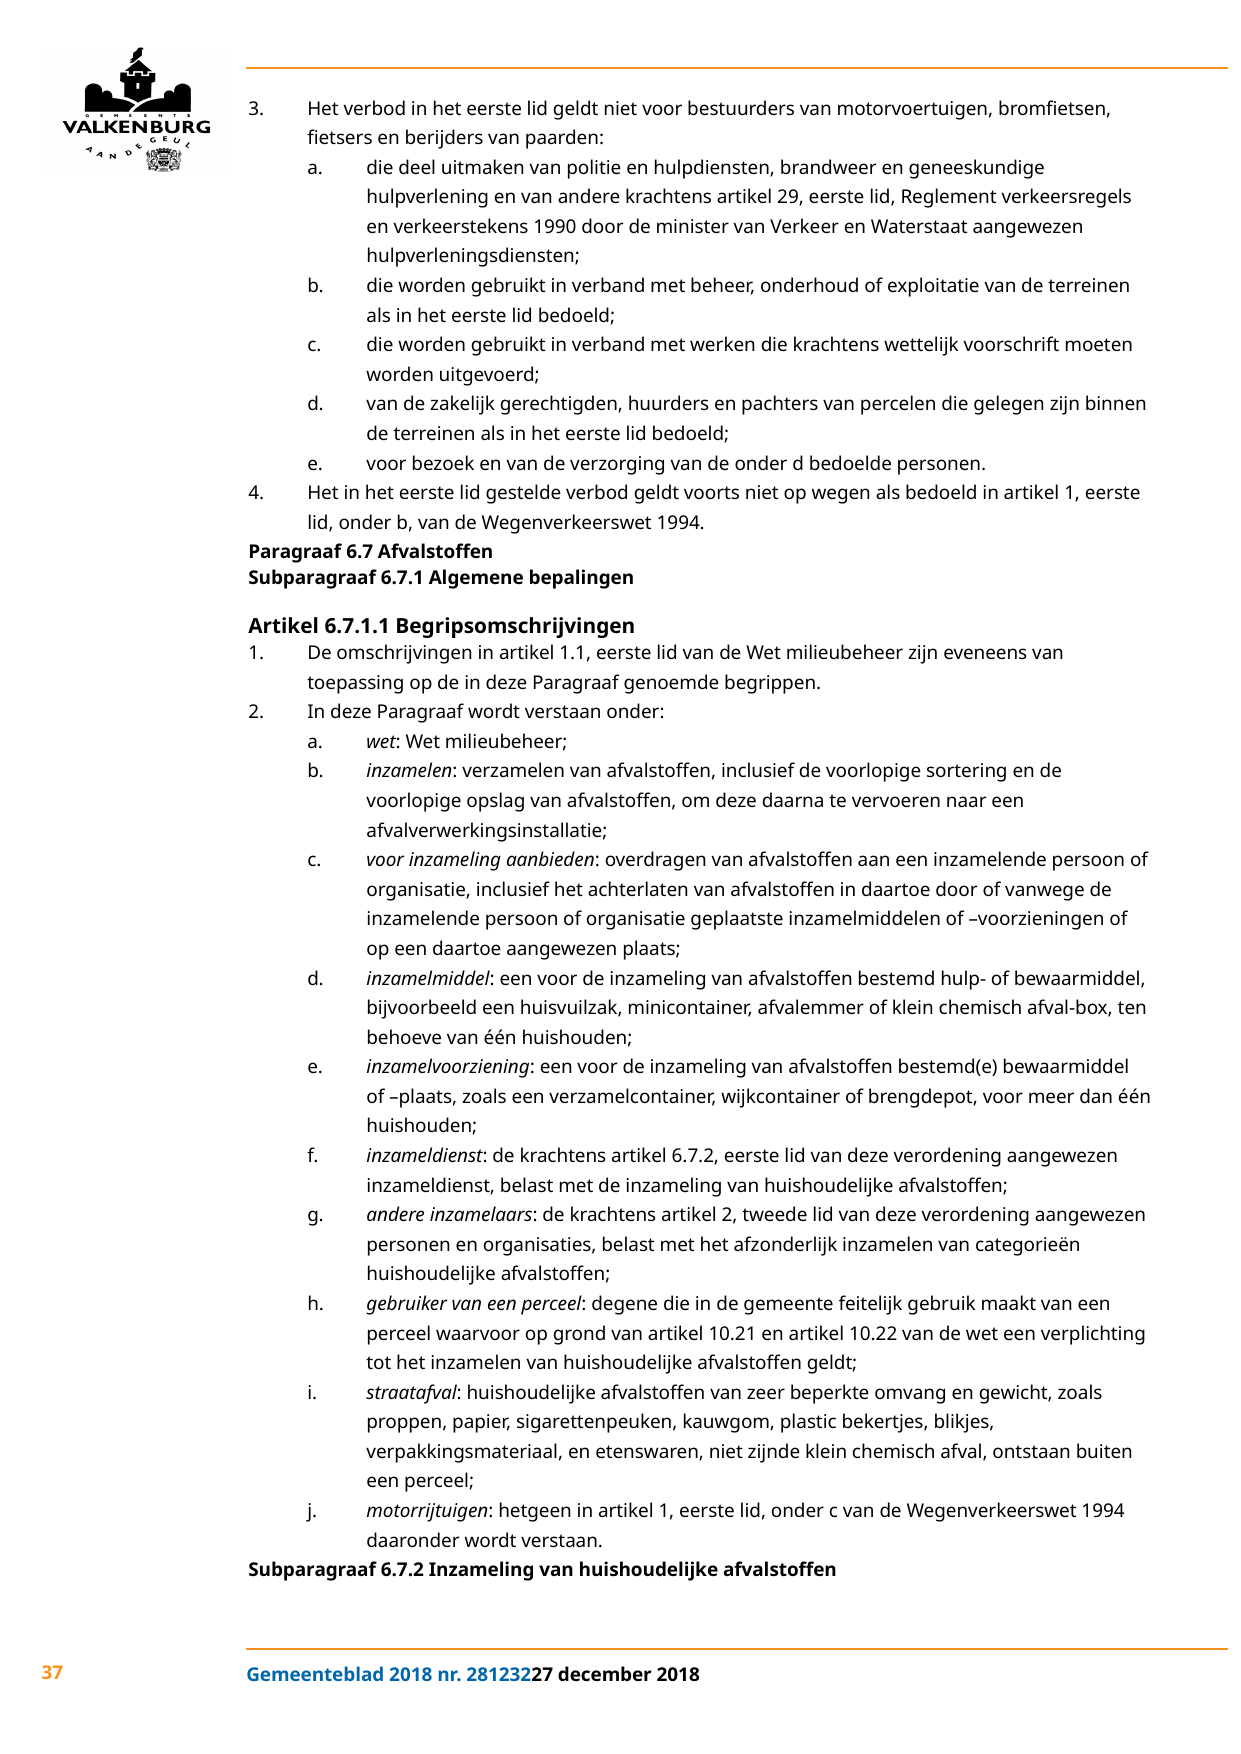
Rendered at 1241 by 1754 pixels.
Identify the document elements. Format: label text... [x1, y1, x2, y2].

list straatafval: huishoudelijke afvalstoffen van zeer beperkte omvang en gewicht, zoals proppen, papier, sigarettenpeuken, kauwgom, plastic bekertjes, blikjes, verpakkingsmateriaal, en etenswaren, niet zijnde klein chemisch afval, ontstaan buiten een perceel; [307, 1379, 1152, 1493]
picture [41, 47, 231, 172]
list inzameldienst: de krachtens artikel 6.7.2, eerste lid van deze verordening aangewezen inzameldienst, belast met de inzameling van huishoudelijke afvalstoffen; [307, 1142, 1152, 1197]
list die deel uitmaken van politie en hulpdiensten, brandweer en geneeskundige hulpverlening en van andere krachtens artikel 29, eerste lid, Reglement verkeersregels en verkeerstekens 1990 door de minister van Verkeer en Waterstaat aangewezen hulpverleningsdiensten; [307, 154, 1152, 268]
list die worden gebruikt in verband met werken die krachtens wettelijk voorschrift moeten worden uitgevoerd; [307, 331, 1152, 387]
text Subparagraaf 6.7.1 Algemene bepalingen [248, 564, 1152, 590]
list wet: Wet milieubeheer; [307, 728, 1152, 754]
list inzamelen: verzamelen van afvalstoffen, inclusief de voorlopige sortering en de voorlopige opslag van afvalstoffen, om deze daarna te vervoeren naar een afvalverwerkingsinstallatie; [307, 758, 1152, 842]
list motorrijtuigen: hetgeen in artikel 1, eerste lid, onder c van de Wegenverkeerswet 1994 daaronder wordt verstaan. [307, 1497, 1152, 1552]
text Subparagraaf 6.7.2 Inzameling van huishoudelijke afvalstoffen [248, 1556, 1152, 1582]
list De omschrijvingen in artikel 1.1, eerste lid van de Wet milieubeheer zijn eveneens van toepassing op de in deze Paragraaf genoemde begrippen. [248, 639, 1152, 694]
list van de zakelijk gerechtigden, huurders en pachters van percelen die gelegen zijn binnen de terreinen als in het eerste lid bedoeld; [307, 391, 1152, 446]
text Paragraaf 6.7 Afvalstoffen [248, 538, 1152, 564]
list inzamelvoorziening: een voor de inzameling van afvalstoffen bestemd(e) bewaarmiddel of –plaats, zoals een verzamelcontainer, wijkcontainer of brengdepot, voor meer dan één huishouden; [307, 1053, 1152, 1138]
list voor bezoek en van de verzorging van de onder d bedoelde personen. [307, 450, 1152, 476]
list In deze Paragraaf wordt verstaan onder: [248, 698, 1152, 724]
list gebruiker van een perceel: degene die in de gemeente feitelijk gebruik maakt van een perceel waarvoor op grond van artikel 10.21 en artikel 10.22 van de wet een verplichting tot het inzamelen van huishoudelijke afvalstoffen geldt; [307, 1290, 1152, 1375]
list Het in het eerste lid gestelde verbod geldt voorts niet op wegen als bedoeld in artikel 1, eerste lid, onder b, van de Wegenverkeerswet 1994. [248, 479, 1152, 535]
list Het verbod in het eerste lid geldt niet voor bestuurders van motorvoertuigen, bromfietsen, fietsers en berijders van paarden: [248, 95, 1152, 150]
list voor inzameling aanbieden: overdragen van afvalstoffen aan een inzamelende persoon of organisatie, inclusief het achterlaten van afvalstoffen in daartoe door of vanwege de inzamelende persoon of organisatie geplaatste inzamelmiddelen of –voorzieningen of op een daartoe aangewezen plaats; [307, 846, 1152, 961]
text Artikel 6.7.1.1 Begripsomschrijvingen [248, 611, 1152, 639]
list die worden gebruikt in verband met beheer, onderhoud of exploitatie van de terreinen als in het eerste lid bedoeld; [307, 272, 1152, 328]
list inzamelmiddel: een voor de inzameling van afvalstoffen bestemd hulp- of bewaarmiddel, bijvoorbeeld een huisvuilzak, minicontainer, afvalemmer of klein chemisch afval-box, ten behoeve van één huishouden; [307, 965, 1152, 1049]
list andere inzamelaars: de krachtens artikel 2, tweede lid van deze verordening aangewezen personen en organisaties, belast met het afzonderlijk inzamelen van categorieën huishoudelijke afvalstoffen; [307, 1201, 1152, 1286]
